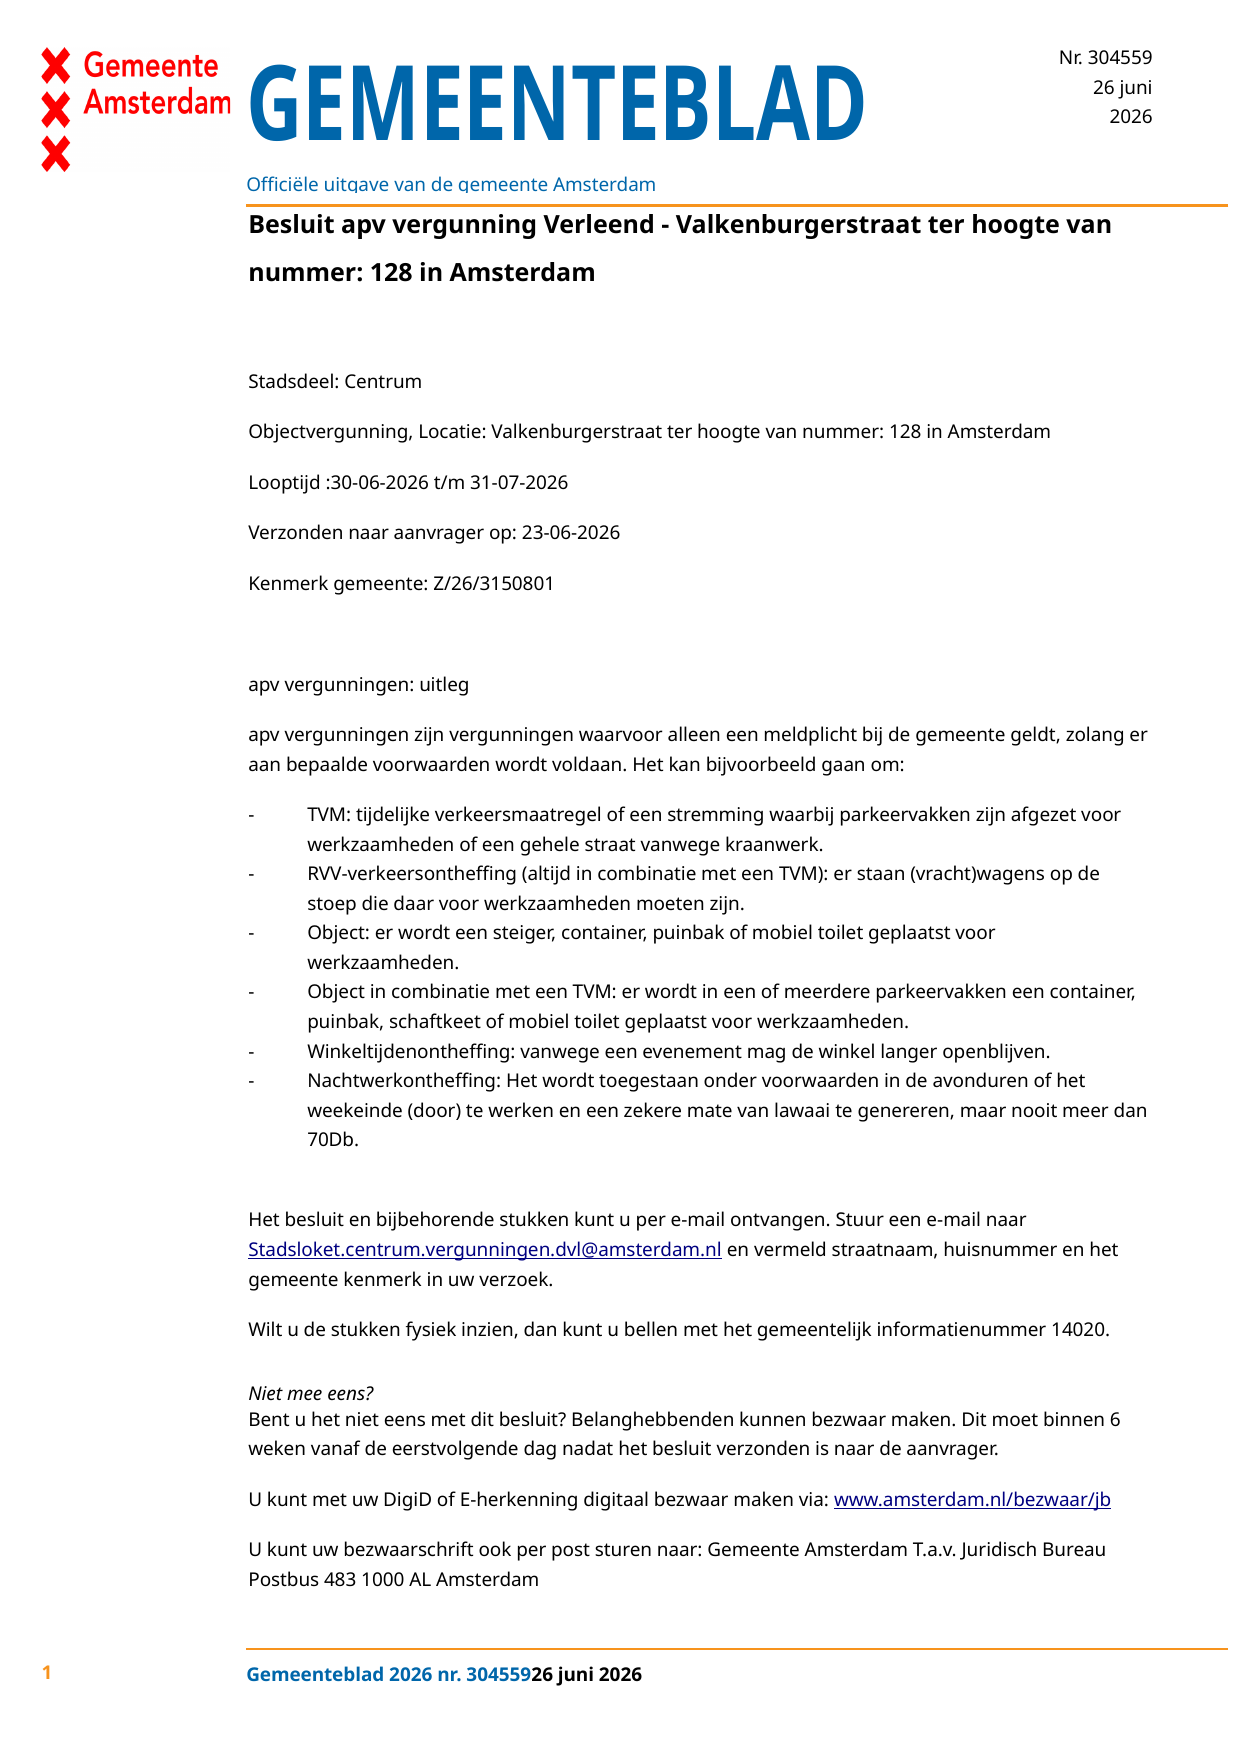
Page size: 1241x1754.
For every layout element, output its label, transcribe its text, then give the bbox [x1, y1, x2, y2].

text Wilt u de stukken fysiek inzien, dan kunt u bellen met het gemeentelijk informatienummer 14020. [248, 1316, 1152, 1342]
text apv vergunningen zijn vergunningen waarvoor alleen een meldplicht bij de gemeente geldt, zolang er aan bepaalde voorwaarden wordt voldaan. Het kan bijvoorbeeld gaan om: [248, 721, 1152, 777]
text Verzonden naar aanvrager op: 23-06-2026 [248, 519, 1152, 545]
text Stadsdeel: Centrum [248, 368, 1152, 394]
picture [41, 47, 231, 172]
text U kunt uw bezwaarschrift ook per post sturen naar: Gemeente Amsterdam T.a.v. Juridisch Bureau Postbus 483 1000 AL Amsterdam [248, 1536, 1152, 1592]
list Winkeltijdenontheffing: vanwege een evenement mag de winkel langer openblijven. [248, 1038, 1152, 1064]
list Object in combinatie met een TVM: er wordt in een of meerdere parkeervakken een container, puinbak, schaftkeet of mobiel toilet geplaatst voor werkzaamheden. [248, 979, 1152, 1034]
text U kunt met uw DigiD of E-herkenning digitaal bezwaar maken via: www.amsterdam.nl/bezwaar/jb [248, 1486, 1152, 1512]
text Bent u het niet eens met dit besluit? Belanghebbenden kunnen bezwaar maken. Dit moet binnen 6 weken vanaf de eerstvolgende dag nadat het besluit verzonden is naar de aanvrager. [248, 1406, 1152, 1461]
text Besluit apv vergunning Verleend - Valkenburgerstraat ter hoogte van nummer: 128 in Amsterdam [248, 207, 1152, 288]
text Kenmerk gemeente: Z/26/3150801 [248, 570, 1152, 596]
list RVV-verkeersontheffing (altijd in combinatie met een TVM): er staan (vracht)wagens op de stoep die daar voor werkzaamheden moeten zijn. [248, 860, 1152, 916]
text Niet mee eens? [248, 1380, 1152, 1406]
text apv vergunningen: uitleg [248, 671, 1152, 697]
text Het besluit en bijbehorende stukken kunt u per e-mail ontvangen. Stuur een e-mail naar Stadsloket.centrum.vergunningen.dvl@amsterdam.nl en vermeld straatnaam, huisnummer en het gemeente kenmerk in uw verzoek. [248, 1207, 1152, 1292]
text Looptijd :30-06-2026 t/m 31-07-2026 [248, 469, 1152, 495]
list TVM: tijdelijke verkeersmaatregel of een stremming waarbij parkeervakken zijn afgezet voor werkzaamheden of een gehele straat vanwege kraanwerk. [248, 801, 1152, 857]
text Objectvergunning, Locatie: Valkenburgerstraat ter hoogte van nummer: 128 in Amsterdam [248, 419, 1152, 444]
list Object: er wordt een steiger, container, puinbak of mobiel toilet geplaatst voor werkzaamheden. [248, 919, 1152, 975]
list Nachtwerkontheffing: Het wordt toegestaan onder voorwaarden in de avonduren of het weekeinde (door) te werken en een zekere mate van lawaai te genereren, maar nooit meer dan 70Db. [248, 1067, 1152, 1152]
